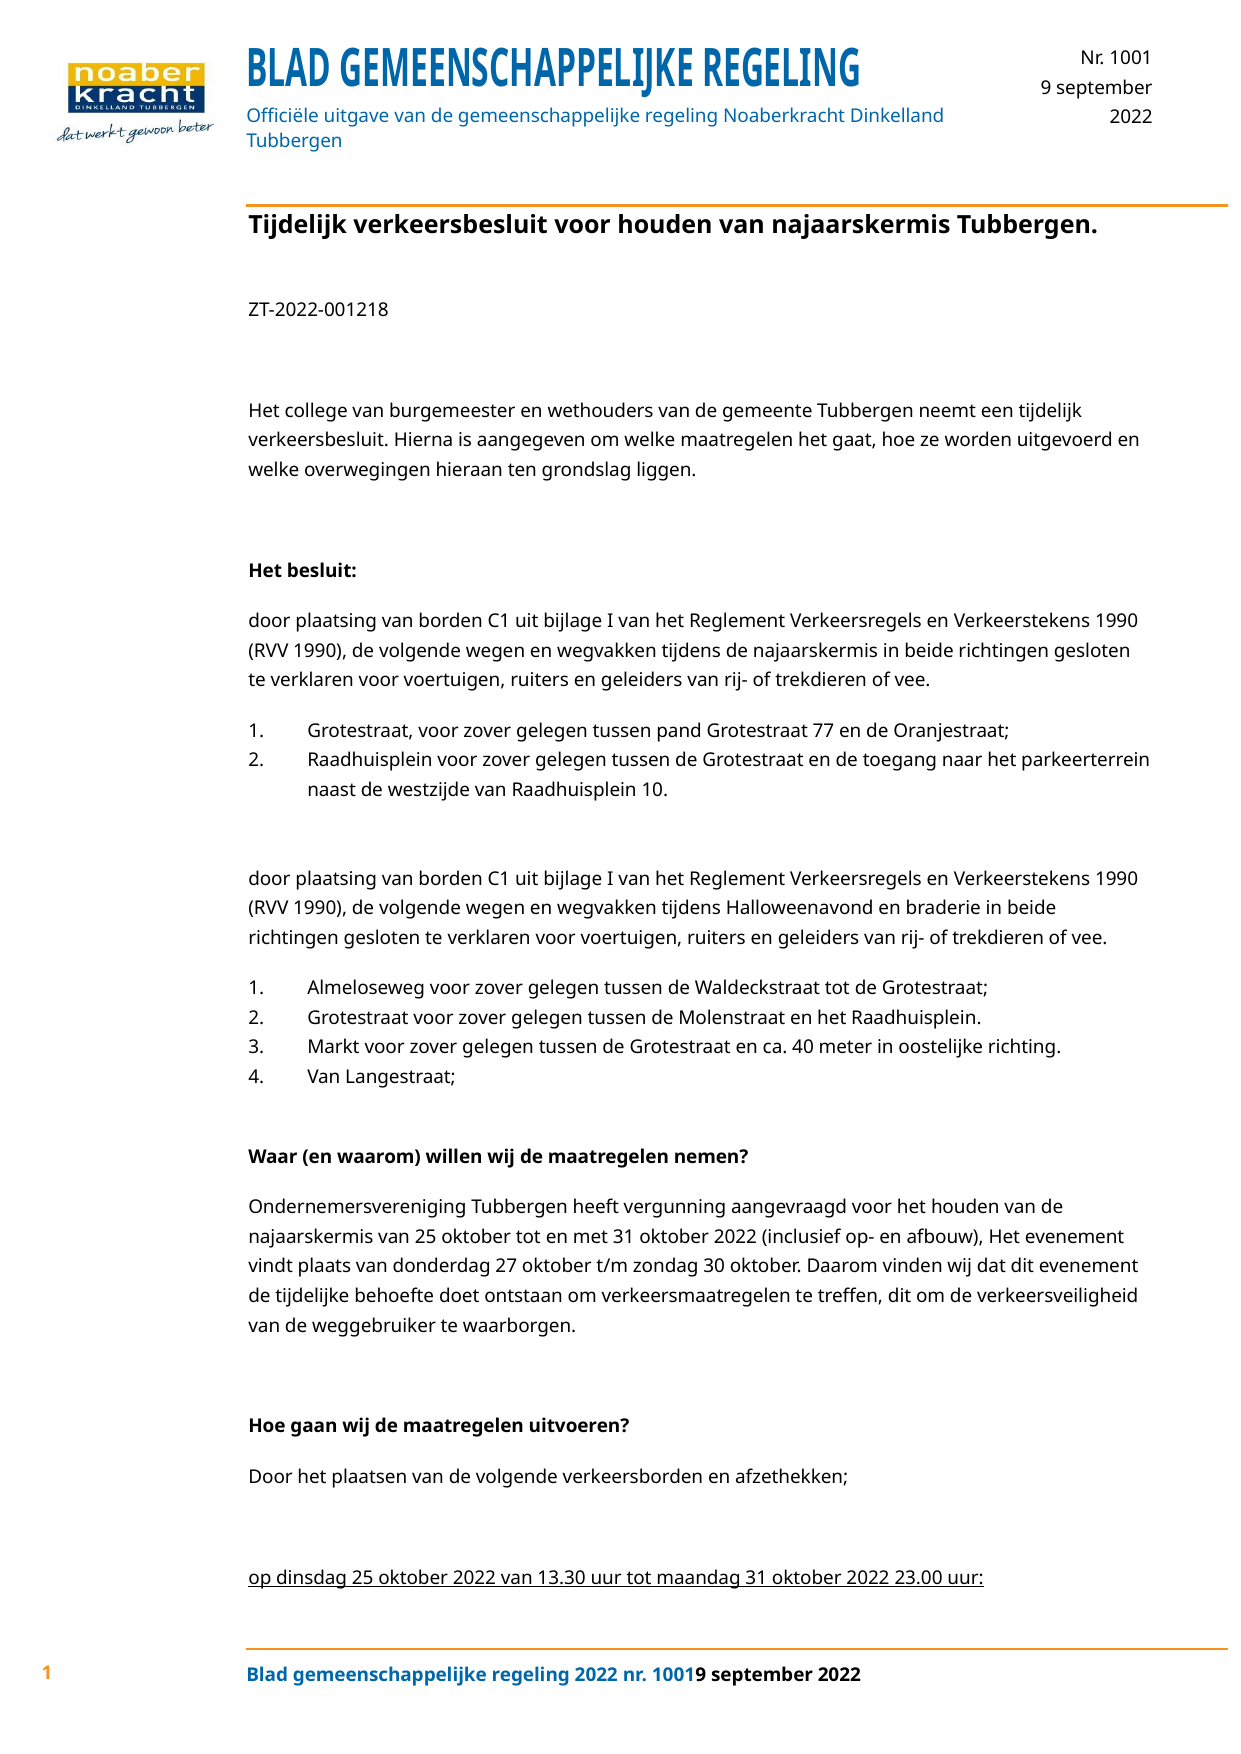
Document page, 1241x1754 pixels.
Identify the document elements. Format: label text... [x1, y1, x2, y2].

list Van Langestraat; [248, 1063, 1152, 1089]
text Waar (en waarom) willen wij de maatregelen nemen? [248, 1143, 1152, 1169]
text ZT-2022-001218 [248, 296, 1152, 322]
text door plaatsing van borden C1 uit bijlage I van het Reglement Verkeersregels en Verkeerstekens 1990 (RVV 1990), de volgende wegen en wegvakken tijdens de najaarskermis in beide richtingen gesloten te verklaren voor voertuigen, ruiters en geleiders van rij- of trekdieren of vee. [248, 607, 1152, 692]
list Grotestraat, voor zover gelegen tussen pand Grotestraat 77 en de Oranjestraat; [248, 717, 1152, 743]
text Ondernemersvereniging Tubbergen heeft vergunning aangevraagd voor het houden van de najaarskermis van 25 oktober tot en met 31 oktober 2022 (inclusief op- en afbouw), Het evenement vindt plaats van donderdag 27 oktober t/m zondag 30 oktober. Daarom vinden wij dat dit evenement de tijdelijke behoefte doet ontstaan om verkeersmaatregelen te treffen, dit om de verkeersveiligheid van de weggebruiker te waarborgen. [248, 1193, 1152, 1338]
text Door het plaatsen van de volgende verkeersborden en afzethekken; [248, 1463, 1152, 1489]
text op dinsdag 25 oktober 2022 van 13.30 uur tot maandag 31 oktober 2022 23.00 uur: [248, 1564, 1152, 1590]
text Hoe gaan wij de maatregelen uitvoeren? [248, 1413, 1152, 1438]
list Grotestraat voor zover gelegen tussen de Molenstraat en het Raadhuisplein. [248, 1004, 1152, 1030]
picture [41, 47, 231, 172]
list Raadhuisplein voor zover gelegen tussen de Grotestraat en de toegang naar het parkeerterrein naast de westzijde van Raadhuisplein 10. [248, 746, 1152, 802]
text Tijdelijk verkeersbesluit voor houden van najaarskermis Tubbergen. [248, 207, 1152, 241]
list Markt voor zover gelegen tussen de Grotestraat en ca. 40 meter in oostelijke richting. [248, 1033, 1152, 1059]
text Het college van burgemeester en wethouders van de gemeente Tubbergen neemt een tijdelijk verkeersbesluit. Hierna is aangegeven om welke maatregelen het gaat, hoe ze worden uitgevoerd en welke overwegingen hieraan ten grondslag liggen. [248, 397, 1152, 482]
text door plaatsing van borden C1 uit bijlage I van het Reglement Verkeersregels en Verkeerstekens 1990 (RVV 1990), de volgende wegen en wegvakken tijdens Halloweenavond en braderie in beide richtingen gesloten te verklaren voor voertuigen, ruiters en geleiders van rij- of trekdieren of vee. [248, 865, 1152, 950]
list Almeloseweg voor zover gelegen tussen de Waldeckstraat tot de Grotestraat; [248, 974, 1152, 1000]
text Het besluit: [248, 557, 1152, 583]
